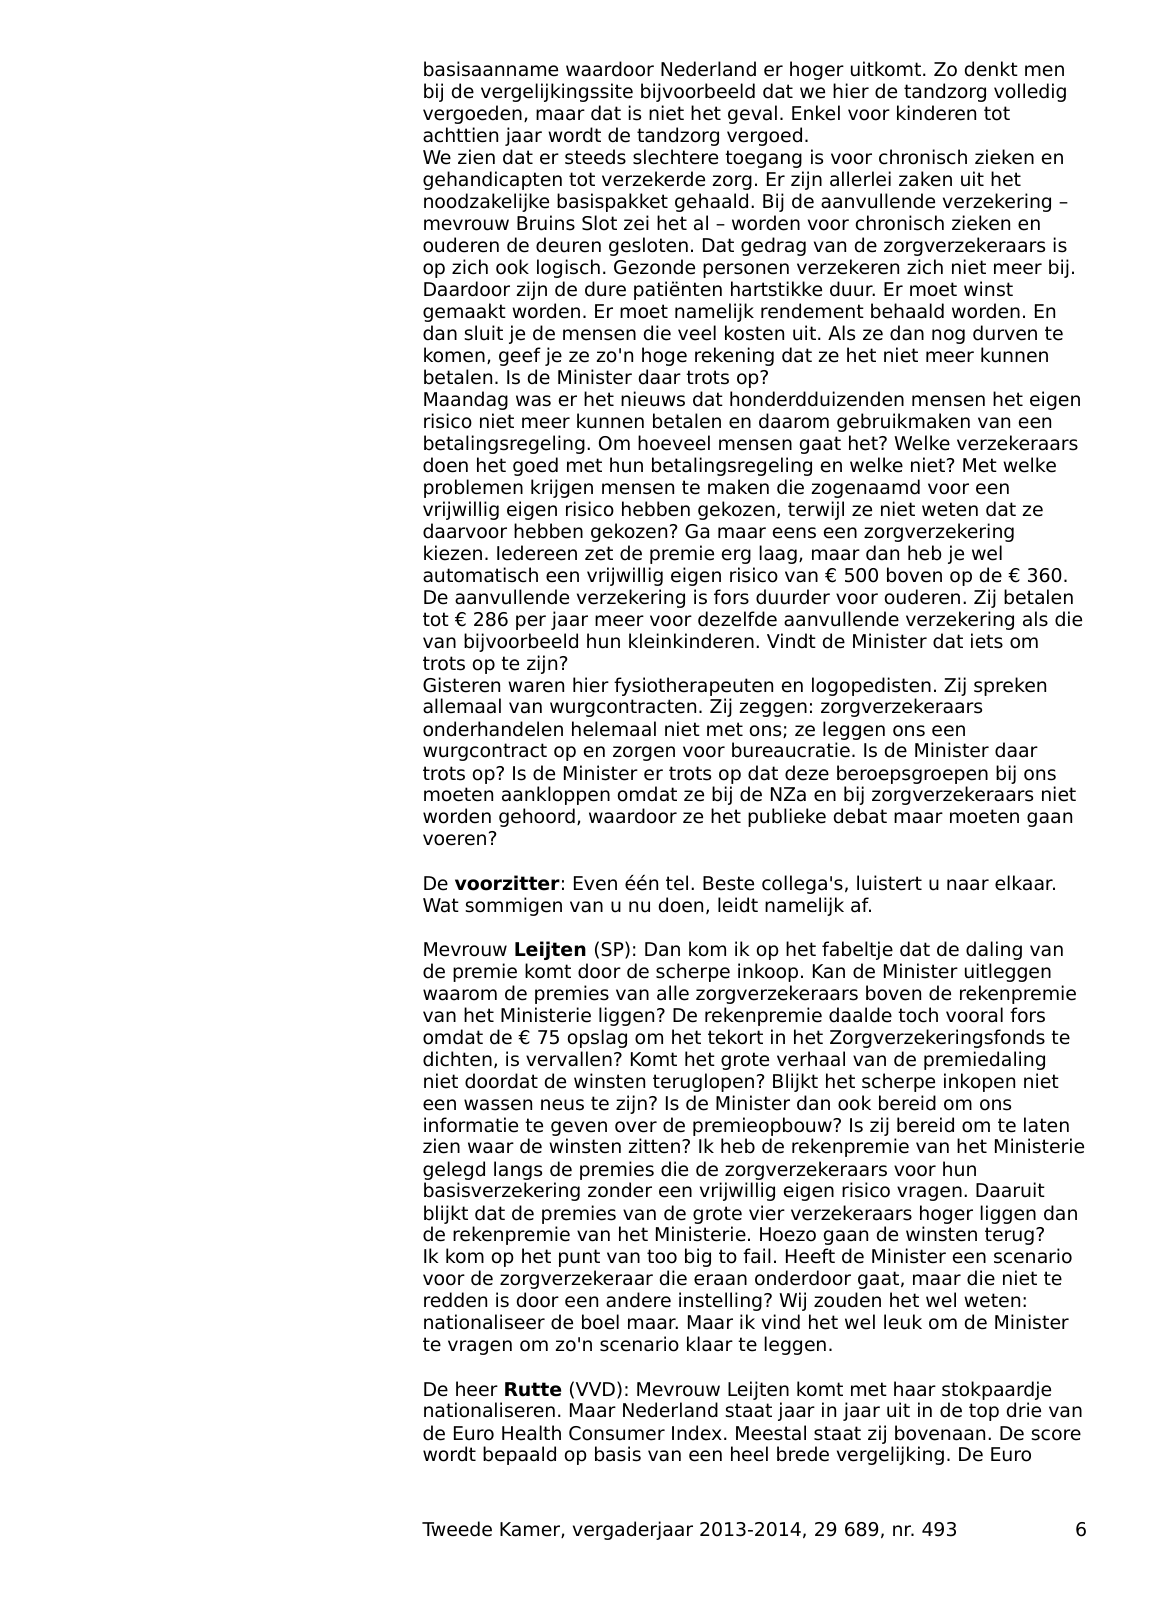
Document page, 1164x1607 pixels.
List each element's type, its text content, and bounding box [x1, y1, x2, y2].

text We zien dat er steeds slechtere toegang is voor chronisch zieken en gehandicapten tot verzekerde zorg. Er zijn allerlei zaken uit het noodzakelijke basispakket gehaald. Bij de aanvullende verzekering – mevrouw Bruins Slot zei het al – worden voor chronisch zieken en ouderen de deuren gesloten. Dat gedrag van de zorgverzekeraars is op zich ook logisch. Gezonde personen verzekeren zich niet meer bij. Daardoor zijn de dure patiënten hartstikke duur. Er moet winst gemaakt worden. Er moet namelijk rendement behaald worden. En dan sluit je de mensen die veel kosten uit. Als ze dan nog durven te komen, geef je ze zo'n hoge rekening dat ze het niet meer kunnen betalen. Is de Minister daar trots op? [422, 147, 1087, 389]
text Mevrouw Leijten (SP): Dan kom ik op het fabeltje dat de daling van de premie komt door de scherpe inkoop. Kan de Minister uitleggen waarom de premies van alle zorgverzekeraars boven de rekenpremie van het Ministerie liggen? De rekenpremie daalde toch vooral fors omdat de € 75 opslag om het tekort in het Zorgverzekeringsfonds te dichten, is vervallen? Komt het grote verhaal van de premiedaling niet doordat de winsten teruglopen? Blijkt het scherpe inkopen niet een wassen neus te zijn? Is de Minister dan ook bereid om ons informatie te geven over de premieopbouw? Is zij bereid om te laten zien waar de winsten zitten? Ik heb de rekenpremie van het Ministerie gelegd langs de premies die de zorgverzekeraars voor hun basisverzekering zonder een vrijwillig eigen risico vragen. Daaruit blijkt dat de premies van de grote vier verzekeraars hoger liggen dan de rekenpremie van het Ministerie. Hoezo gaan de winsten terug? [422, 939, 1087, 1246]
text Ik kom op het punt van too big to fail. Heeft de Minister een scenario voor de zorgverzekeraar die eraan onderdoor gaat, maar die niet te redden is door een andere instelling? Wij zouden het wel weten: nationaliseer de boel maar. Maar ik vind het wel leuk om de Minister te vragen om zo'n scenario klaar te leggen. [422, 1246, 1087, 1356]
text Maandag was er het nieuws dat honderdduizenden mensen het eigen risico niet meer kunnen betalen en daarom gebruikmaken van een betalingsregeling. Om hoeveel mensen gaat het? Welke verzekeraars doen het goed met hun betalingsregeling en welke niet? Met welke problemen krijgen mensen te maken die zogenaamd voor een vrijwillig eigen risico hebben gekozen, terwijl ze niet weten dat ze daarvoor hebben gekozen? Ga maar eens een zorgverzekering kiezen. Iedereen zet de premie erg laag, maar dan heb je wel automatisch een vrijwillig eigen risico van € 500 boven op de € 360. De aanvullende verzekering is fors duurder voor ouderen. Zij betalen tot € 286 per jaar meer voor dezelfde aanvullende verzekering als die van bijvoorbeeld hun kleinkinderen. Vindt de Minister dat iets om trots op te zijn? [422, 389, 1087, 674]
text De heer Rutte (VVD): Mevrouw Leijten komt met haar stokpaardje nationaliseren. Maar Nederland staat jaar in jaar uit in de top drie van de Euro Health Consumer Index. Meestal staat zij bovenaan. De score wordt bepaald op basis van een heel brede vergelijking. De Euro [422, 1378, 1087, 1466]
text De voorzitter: Even één tel. Beste collega's, luistert u naar elkaar. Wat sommigen van u nu doen, leidt namelijk af. [422, 872, 1087, 916]
text Gisteren waren hier fysiotherapeuten en logopedisten. Zij spreken allemaal van wurgcontracten. Zij zeggen: zorgverzekeraars onderhandelen helemaal niet met ons; ze leggen ons een wurgcontract op en zorgen voor bureaucratie. Is de Minister daar trots op? Is de Minister er trots op dat deze beroepsgroepen bij ons moeten aankloppen omdat ze bij de NZa en bij zorgverzekeraars niet worden gehoord, waardoor ze het publieke debat maar moeten gaan voeren? [422, 674, 1087, 850]
text basisaanname waardoor Nederland er hoger uitkomt. Zo denkt men bij de vergelijkingssite bijvoorbeeld dat we hier de tandzorg volledig vergoeden, maar dat is niet het geval. Enkel voor kinderen tot achttien jaar wordt de tandzorg vergoed. [422, 59, 1087, 147]
